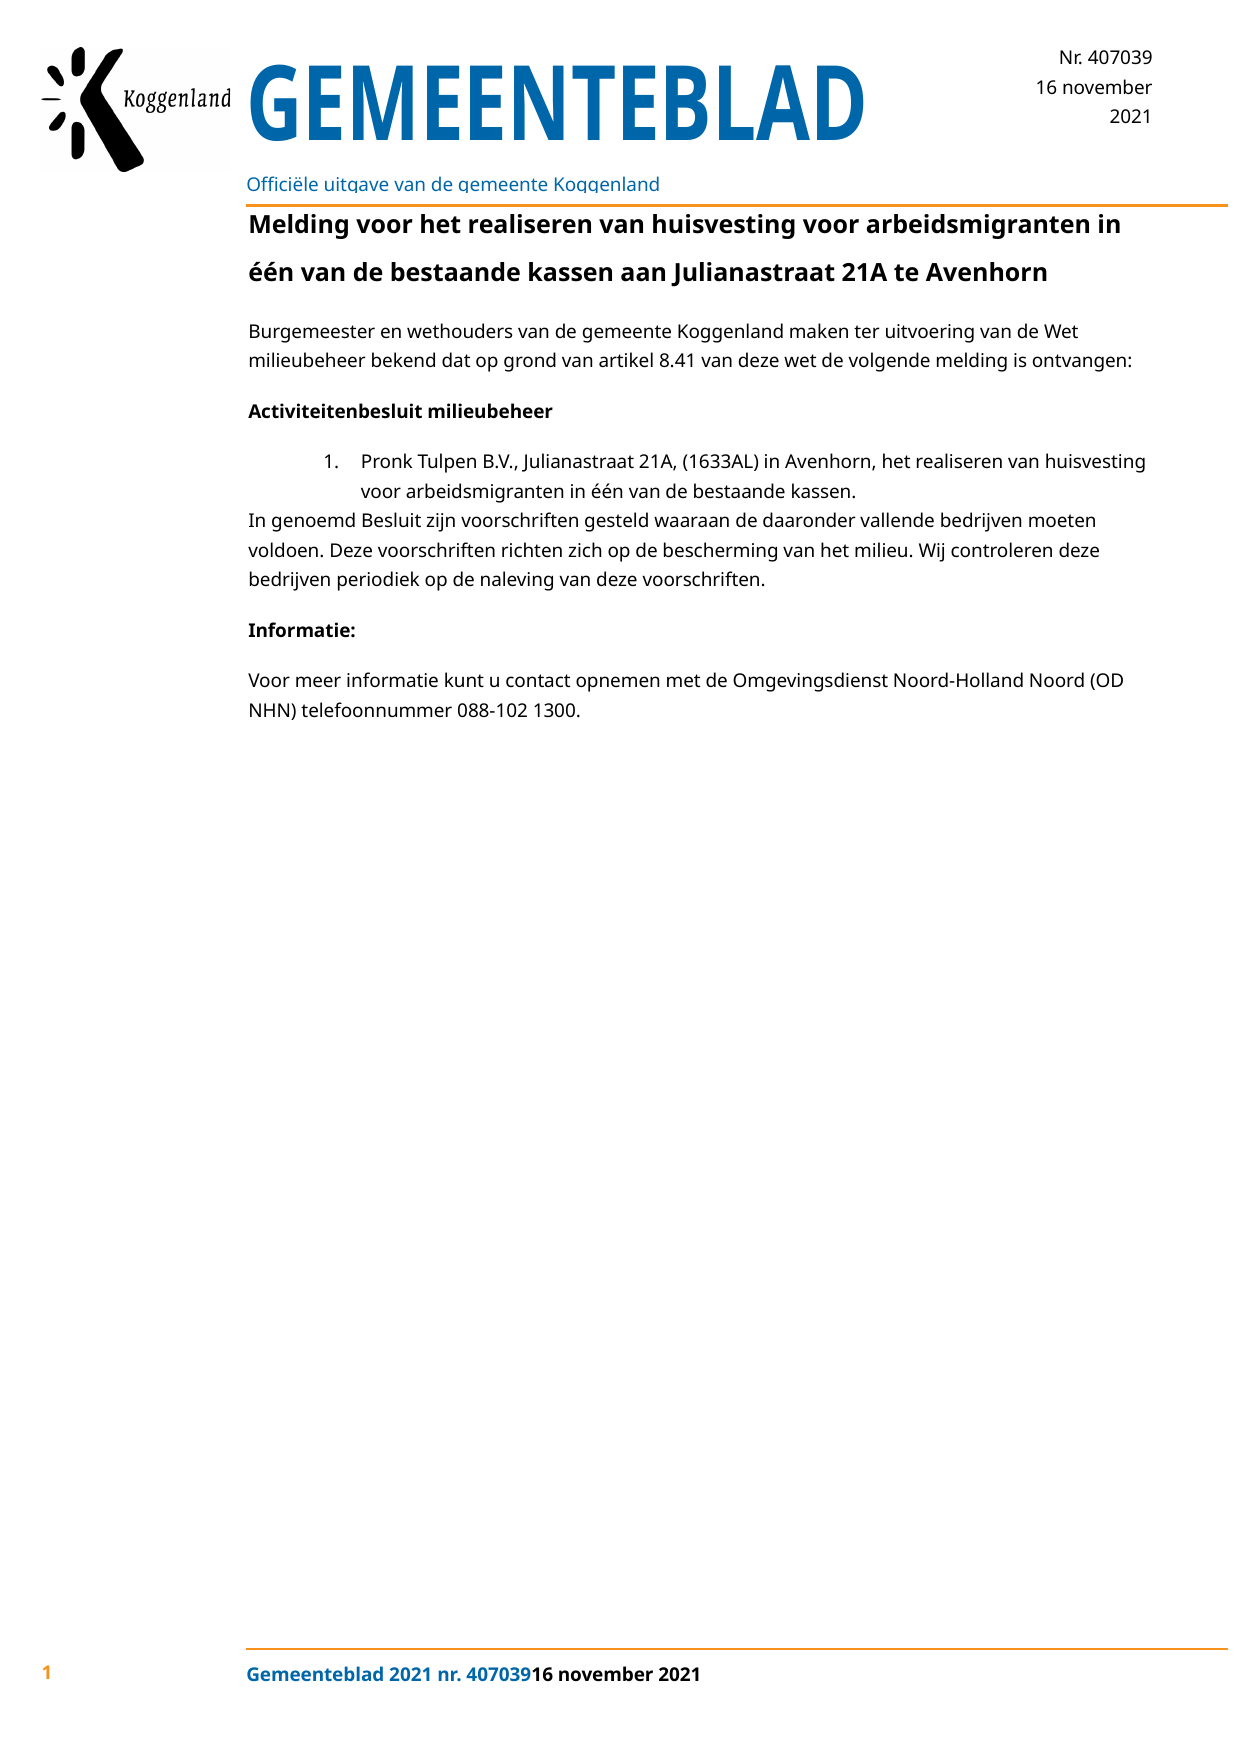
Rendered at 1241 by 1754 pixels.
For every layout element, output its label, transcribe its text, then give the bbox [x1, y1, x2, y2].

text Voor meer informatie kunt u contact opnemen met de Omgevingsdienst Noord-Holland Noord (OD NHN) telefoonnummer 088-102 1300. [248, 667, 1152, 723]
picture [41, 47, 231, 172]
text Melding voor het realiseren van huisvesting voor arbeidsmigranten in één van de bestaande kassen aan Julianastraat 21A te Avenhorn [248, 207, 1152, 288]
text Burgemeester en wethouders van de gemeente Koggenland maken ter uitvoering van de Wet milieubeheer bekend dat op grond van artikel 8.41 van deze wet de volgende melding is ontvangen: [248, 318, 1152, 373]
text Informatie: [248, 617, 1152, 643]
text In genoemd Besluit zijn voorschriften gesteld waaraan de daaronder vallende bedrijven moeten voldoen. Deze voorschriften richten zich op de bescherming van het milieu. Wij controleren deze bedrijven periodiek op de naleving van deze voorschriften. [248, 507, 1152, 592]
list Pronk Tulpen B.V., Julianastraat 21A, (1633AL) in Avenhorn, het realiseren van huisvesting voor arbeidsmigranten in één van de bestaande kassen. [323, 448, 1152, 504]
text Activiteitenbesluit milieubeheer [248, 398, 1152, 424]
